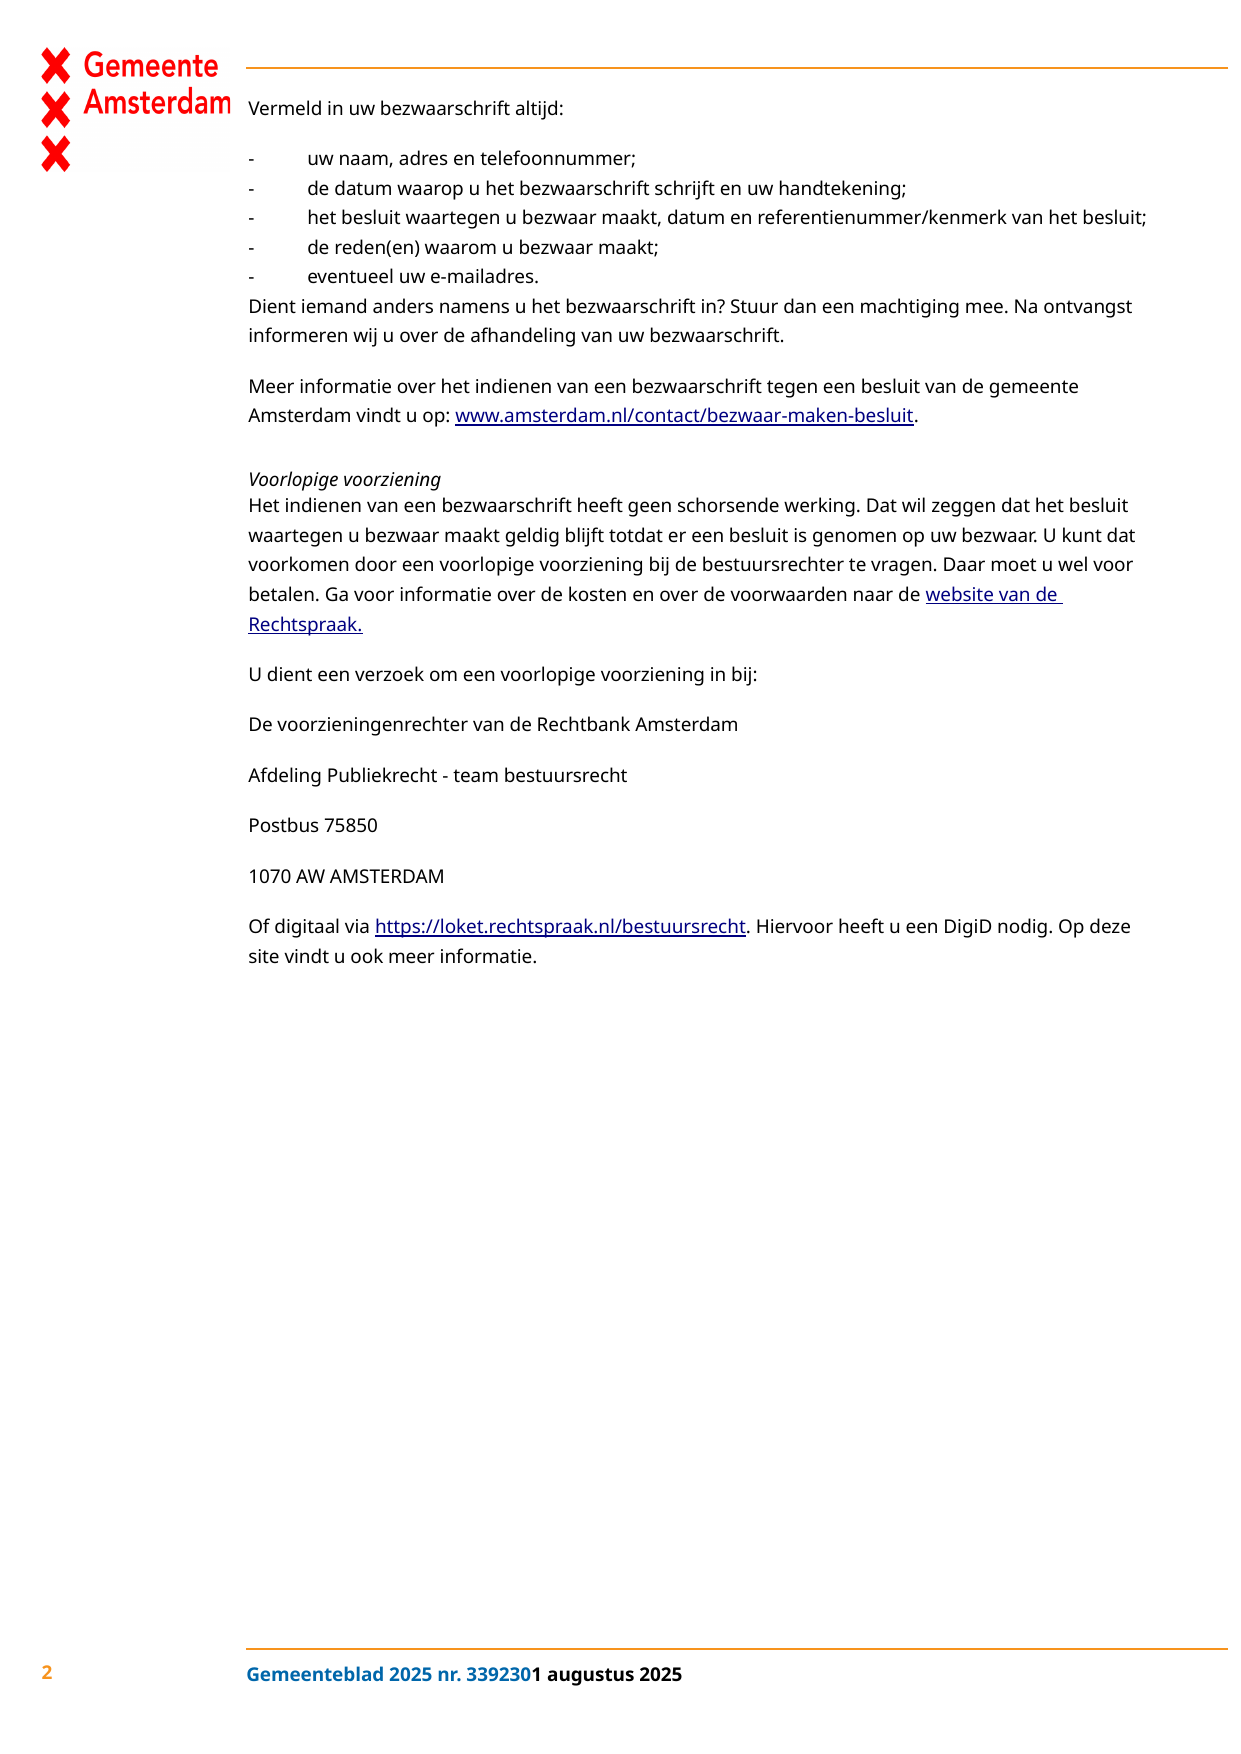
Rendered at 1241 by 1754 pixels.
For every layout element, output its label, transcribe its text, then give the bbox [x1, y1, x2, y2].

list de datum waarop u het bezwaarschrift schrijft en uw handtekening; [248, 175, 1152, 201]
list eventueel uw e-mailadres. [248, 263, 1152, 289]
list uw naam, adres en telefoonnummer; [248, 145, 1152, 171]
text Meer informatie over het indienen van een bezwaarschrift tegen een besluit van de gemeente Amsterdam vindt u op: www.amsterdam.nl/contact/bezwaar-maken-besluit. [248, 373, 1152, 428]
text Vermeld in uw bezwaarschrift altijd: [248, 95, 1152, 121]
picture [41, 47, 231, 172]
text Afdeling Publiekrecht - team bestuursrecht [248, 762, 1152, 788]
text 1070 AW AMSTERDAM [248, 863, 1152, 888]
text Dient iemand anders namens u het bezwaarschrift in? Stuur dan een machtiging mee. Na ontvangst informeren wij u over de afhandeling van uw bezwaarschrift. [248, 293, 1152, 348]
text Het indienen van een bezwaarschrift heeft geen schorsende werking. Dat wil zeggen dat het besluit waartegen u bezwaar maakt geldig blijft totdat er een besluit is genomen op uw bezwaar. U kunt dat voorkomen door een voorlopige voorziening bij de bestuursrechter te vragen. Daar moet u wel voor betalen. Ga voor informatie over de kosten en over de voorwaarden naar de website van de Rechtspraak. [248, 492, 1152, 636]
text Voorlopige voorziening [248, 467, 1152, 492]
text Of digitaal via https://loket.rechtspraak.nl/bestuursrecht. Hiervoor heeft u een DigiD nodig. Op deze site vindt u ook meer informatie. [248, 913, 1152, 968]
text Postbus 75850 [248, 812, 1152, 838]
text U dient een verzoek om een voorlopige voorziening in bij: [248, 661, 1152, 687]
list de reden(en) waarom u bezwaar maakt; [248, 234, 1152, 260]
text De voorzieningenrechter van de Rechtbank Amsterdam [248, 712, 1152, 737]
list het besluit waartegen u bezwaar maakt, datum en referentienummer/kenmerk van het besluit; [248, 204, 1152, 230]
